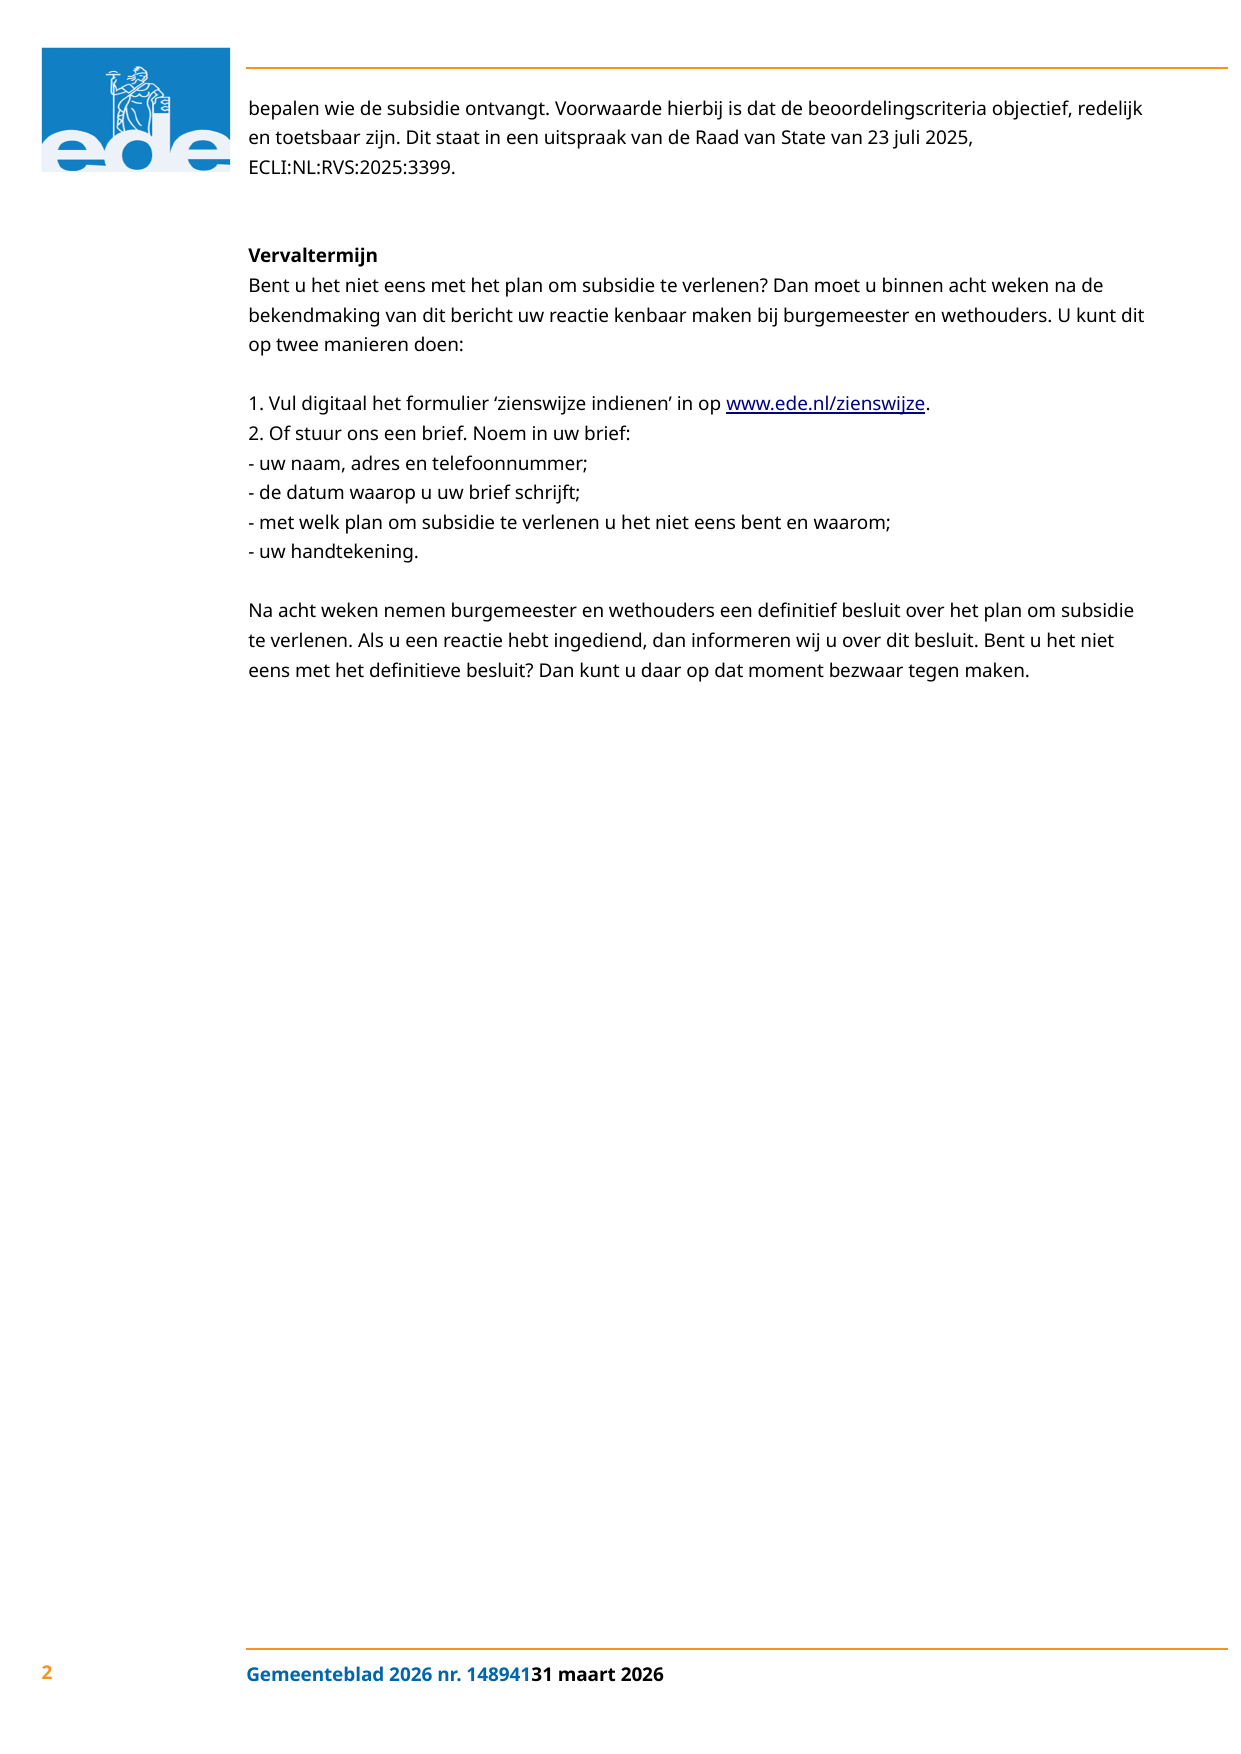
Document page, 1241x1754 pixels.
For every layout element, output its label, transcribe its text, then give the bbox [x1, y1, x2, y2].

text bepalen wie de subsidie ontvangt. Voorwaarde hierbij is dat de beoordelingscriteria objectief, redelijk en toetsbaar zijn. Dit staat in een uitspraak van de Raad van State van 23 juli 2025, ECLI:NL:RVS:2025:3399. [248, 95, 1152, 180]
text Bent u het niet eens met het plan om subsidie te verlenen? Dan moet u binnen acht weken na de bekendmaking van dit bericht uw reactie kenbaar maken bij burgemeester en wethouders. U kunt dit op twee manieren doen: [248, 272, 1152, 357]
text 2. Of stuur ons een brief. Noem in uw brief: [248, 420, 1152, 446]
text - met welk plan om subsidie te verlenen u het niet eens bent en waarom; [248, 509, 1152, 535]
picture [41, 47, 231, 172]
text - de datum waarop u uw brief schrijft; [248, 479, 1152, 505]
text Vervaltermijn [248, 243, 1152, 268]
text Na acht weken nemen burgemeester en wethouders een definitief besluit over het plan om subsidie te verlenen. Als u een reactie hebt ingediend, dan informeren wij u over dit besluit. Bent u het niet eens met het definitieve besluit? Dan kunt u daar op dat moment bezwaar tegen maken. [248, 598, 1152, 683]
text - uw handtekening. [248, 538, 1152, 564]
text 1. Vul digitaal het formulier ‘zienswijze indienen’ in op www.ede.nl/zienswijze. [248, 391, 1152, 416]
text - uw naam, adres en telefoonnummer; [248, 450, 1152, 476]
